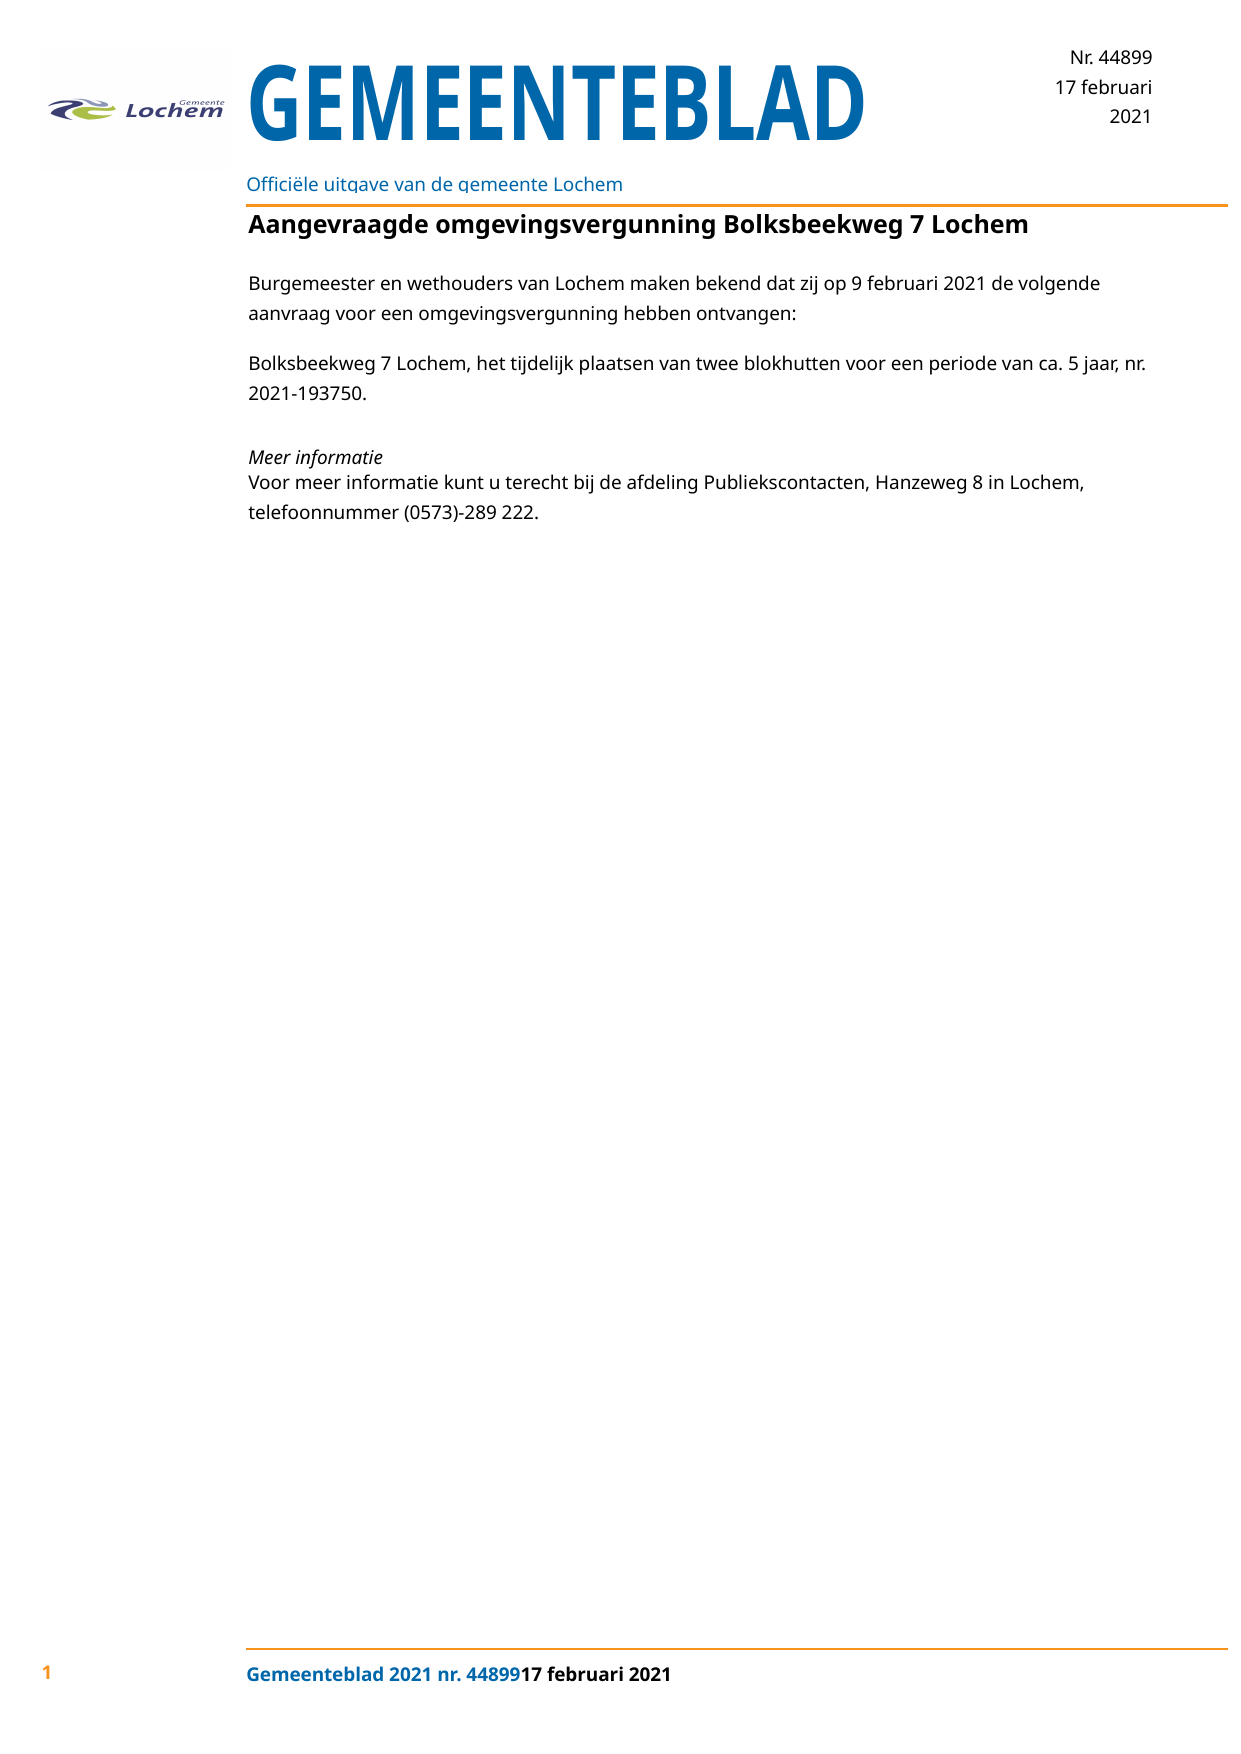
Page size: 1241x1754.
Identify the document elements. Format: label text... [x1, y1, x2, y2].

picture [41, 47, 231, 172]
text Voor meer informatie kunt u terecht bij de afdeling Publiekscontacten, Hanzeweg 8 in Lochem, telefoonnummer (0573)-289 222. [248, 469, 1152, 525]
text Meer informatie [248, 444, 1152, 469]
text Burgemeester en wethouders van Lochem maken bekend dat zij op 9 februari 2021 de volgende aanvraag voor een omgevingsvergunning hebben ontvangen: [248, 270, 1152, 326]
text Aangevraagde omgevingsvergunning Bolksbeekweg 7 Lochem [248, 207, 1152, 241]
text Bolksbeekweg 7 Lochem, het tijdelijk plaatsen van twee blokhutten voor een periode van ca. 5 jaar, nr. 2021-193750. [248, 350, 1152, 406]
